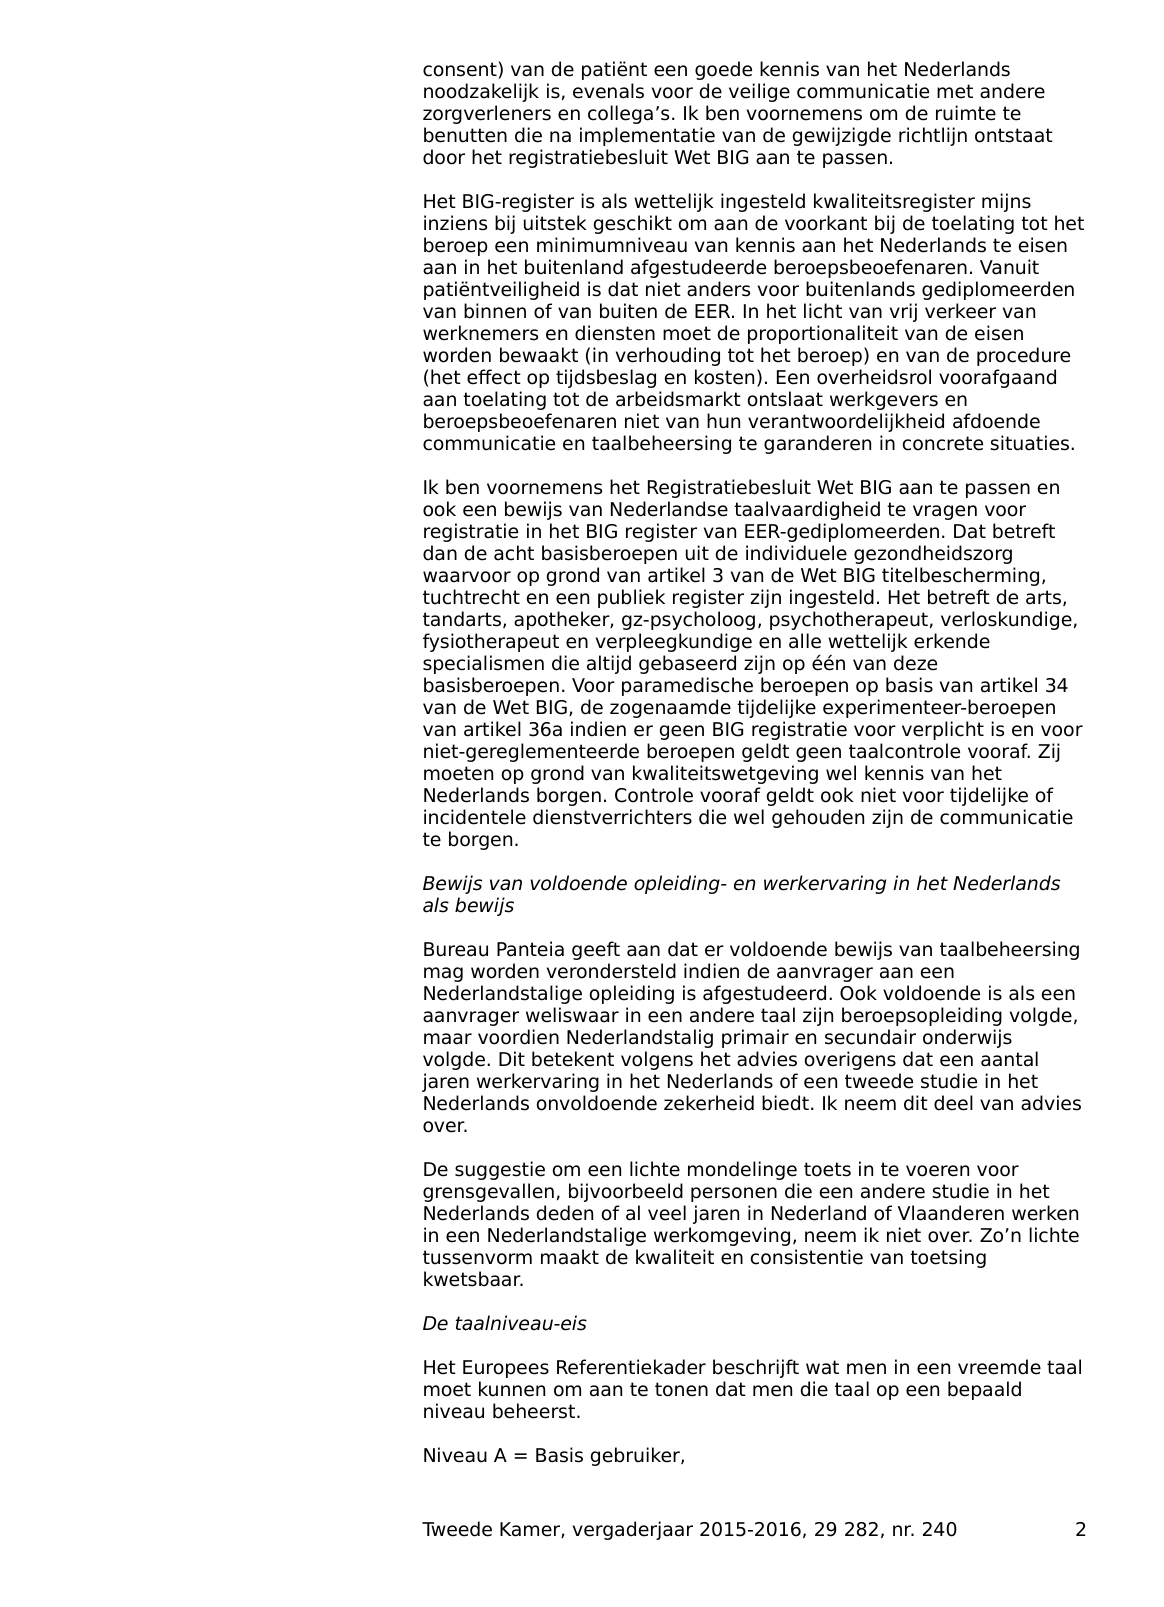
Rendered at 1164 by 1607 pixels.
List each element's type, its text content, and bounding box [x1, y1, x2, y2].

text Bureau Panteia geeft aan dat er voldoende bewijs van taalbeheersing mag worden verondersteld indien de aanvrager aan een Nederlandstalige opleiding is afgestudeerd. Ook voldoende is als een aanvrager weliswaar in een andere taal zijn beroepsopleiding volgde, maar voordien Nederlandstalig primair en secundair onderwijs volgde. Dit betekent volgens het advies overigens dat een aantal jaren werkervaring in het Nederlands of een tweede studie in het Nederlands onvoldoende zekerheid biedt. Ik neem dit deel van advies over. [422, 939, 1087, 1137]
text consent) van de patiënt een goede kennis van het Nederlands noodzakelijk is, evenals voor de veilige communicatie met andere zorgverleners en collega’s. Ik ben voornemens om de ruimte te benutten die na implementatie van de gewijzigde richtlijn ontstaat door het registratiebesluit Wet BIG aan te passen. [422, 59, 1087, 169]
text Niveau A = Basis gebruiker, [422, 1445, 1087, 1467]
text Ik ben voornemens het Registratiebesluit Wet BIG aan te passen en ook een bewijs van Nederlandse taalvaardigheid te vragen voor registratie in het BIG register van EER-gediplomeerden. Dat betreft dan de acht basisberoepen uit de individuele gezondheidszorg waarvoor op grond van artikel 3 van de Wet BIG titelbescherming, tuchtrecht en een publiek register zijn ingesteld. Het betreft de arts, tandarts, apotheker, gz-psycholoog, psychotherapeut, verloskundige, fysiotherapeut en verpleegkundige en alle wettelijk erkende specialismen die altijd gebaseerd zijn op één van deze basisberoepen. Voor paramedische beroepen op basis van artikel 34 van de Wet BIG, de zogenaamde tijdelijke experimenteer-beroepen van artikel 36a indien er geen BIG registratie voor verplicht is en voor niet-gereglementeerde beroepen geldt geen taalcontrole vooraf. Zij moeten op grond van kwaliteitswetgeving wel kennis van het Nederlands borgen. Controle vooraf geldt ook niet voor tijdelijke of incidentele dienstverrichters die wel gehouden zijn de communicatie te borgen. [422, 477, 1087, 851]
text Het BIG-register is als wettelijk ingesteld kwaliteitsregister mijns inziens bij uitstek geschikt om aan de voorkant bij de toelating tot het beroep een minimumniveau van kennis aan het Nederlands te eisen aan in het buitenland afgestudeerde beroepsbeoefenaren. Vanuit patiëntveiligheid is dat niet anders voor buitenlands gediplomeerden van binnen of van buiten de EER. In het licht van vrij verkeer van werknemers en diensten moet de proportionaliteit van de eisen worden bewaakt (in verhouding tot het beroep) en van de procedure (het effect op tijdsbeslag en kosten). Een overheidsrol voorafgaand aan toelating tot de arbeidsmarkt ontslaat werkgevers en beroepsbeoefenaren niet van hun verantwoordelijkheid afdoende communicatie en taalbeheersing te garanderen in concrete situaties. [422, 191, 1087, 455]
subtitle De taalniveau-eis [422, 1313, 1087, 1335]
text Het Europees Referentiekader beschrijft wat men in een vreemde taal moet kunnen om aan te tonen dat men die taal op een bepaald niveau beheerst. [422, 1357, 1087, 1423]
text De suggestie om een lichte mondelinge toets in te voeren voor grensgevallen, bijvoorbeeld personen die een andere studie in het Nederlands deden of al veel jaren in Nederland of Vlaanderen werken in een Nederlandstalige werkomgeving, neem ik niet over. Zo’n lichte tussenvorm maakt de kwaliteit en consistentie van toetsing kwetsbaar. [422, 1159, 1087, 1291]
subtitle Bewijs van voldoende opleiding- en werkervaring in het Nederlands als bewijs [422, 873, 1087, 917]
